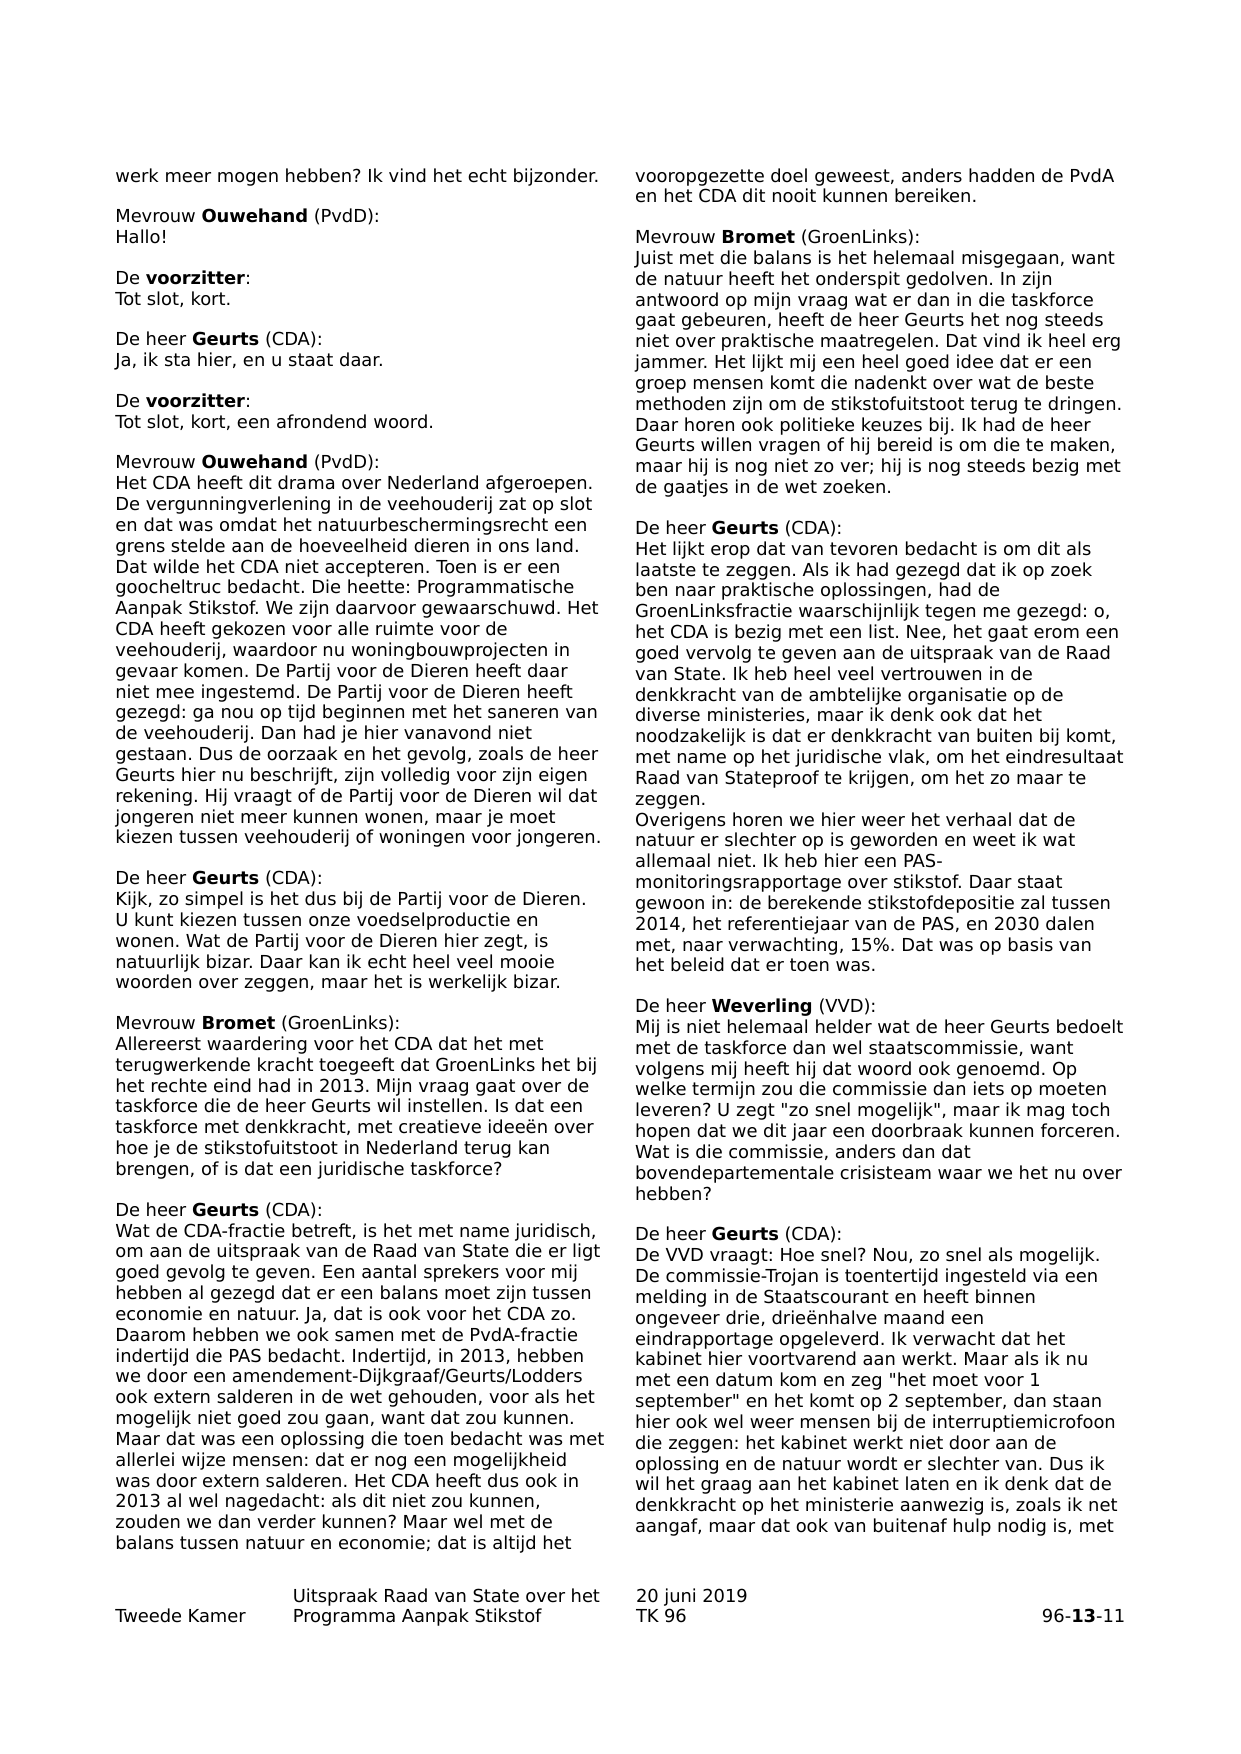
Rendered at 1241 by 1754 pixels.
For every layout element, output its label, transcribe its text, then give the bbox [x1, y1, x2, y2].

text Juist met die balans is het helemaal misgegaan, want de natuur heeft het onderspit gedolven. In zijn antwoord op mijn vraag wat er dan in die taskforce gaat gebeuren, heeft de heer Geurts het nog steeds niet over praktische maatregelen. Dat vind ik heel erg jammer. Het lijkt mij een heel goed idee dat er een groep mensen komt die nadenkt over wat de beste methoden zijn om de stikstofuitstoot terug te dringen. Daar horen ook politieke keuzes bij. Ik had de heer Geurts willen vragen of hij bereid is om die te maken, maar hij is nog niet zo ver; hij is nog steeds bezig met de gaatjes in de wet zoeken. [635, 248, 1125, 498]
text De heer Geurts (CDA): [635, 1224, 1125, 1245]
text Het lijkt erop dat van tevoren bedacht is om dit als laatste te zeggen. Als ik had gezegd dat ik op zoek ben naar praktische oplossingen, had de GroenLinksfractie waarschijnlijk tegen me gezegd: o, het CDA is bezig met een list. Nee, het gaat erom een goed vervolg te geven aan de uitspraak van de Raad van State. Ik heb heel veel vertrouwen in de denkkracht van de ambtelijke organisatie op de diverse ministeries, maar ik denk ook dat het noodzakelijk is dat er denkkracht van buiten bij komt, met name op het juridische vlak, om het eindresultaat Raad van Stateproof te krijgen, om het zo maar te zeggen. [635, 538, 1125, 809]
text De heer Weverling (VVD): [635, 996, 1125, 1017]
text De heer Geurts (CDA): [635, 518, 1125, 538]
text Overigens horen we hier weer het verhaal dat de natuur er slechter op is geworden en weet ik wat allemaal niet. Ik heb hier een PAS-monitoringsrapportage over stikstof. Daar staat gewoon in: de berekende stikstofdepositie zal tussen 2014, het referentiejaar van de PAS, en 2030 dalen met, naar verwachting, 15%. Dat was op basis van het beleid dat er toen was. [635, 809, 1125, 976]
text De heer Geurts (CDA): [115, 868, 605, 889]
text Mij is niet helemaal helder wat de heer Geurts bedoelt met de taskforce dan wel staatscommissie, want volgens mij heeft hij dat woord ook genoemd. Op welke termijn zou die commissie dan iets op moeten leveren? U zegt "zo snel mogelijk", maar ik mag toch hopen dat we dit jaar een doorbraak kunnen forceren. Wat is die commissie, anders dan dat bovendepartementale crisisteam waar we het nu over hebben? [635, 1017, 1125, 1204]
text vooropgezette doel geweest, anders hadden de PvdA en het CDA dit nooit kunnen bereiken. [635, 165, 1125, 207]
text Wat de CDA-fractie betreft, is het met name juridisch, om aan de uitspraak van de Raad van State die er ligt goed gevolg te geven. Een aantal sprekers voor mij hebben al gezegd dat er een balans moet zijn tussen economie en natuur. Ja, dat is ook voor het CDA zo. Daarom hebben we ook samen met de PvdA-fractie indertijd die PAS bedacht. Indertijd, in 2013, hebben we door een amendement-Dijkgraaf/Geurts/Lodders ook extern salderen in de wet gehouden, voor als het mogelijk niet goed zou gaan, want dat zou kunnen. Maar dat was een oplossing die toen bedacht was met allerlei wijze mensen: dat er nog een mogelijkheid was door extern salderen. Het CDA heeft dus ook in 2013 al wel nagedacht: als dit niet zou kunnen, zouden we dan verder kunnen? Maar wel met de balans tussen natuur en economie; dat is altijd het [115, 1220, 605, 1554]
text werk meer mogen hebben? Ik vind het echt bijzonder. [115, 165, 605, 186]
text De voorzitter: [115, 391, 605, 412]
text Kijk, zo simpel is het dus bij de Partij voor de Dieren. U kunt kiezen tussen onze voedselproductie en wonen. Wat de Partij voor de Dieren hier zegt, is natuurlijk bizar. Daar kan ik echt heel veel mooie woorden over zeggen, maar het is werkelijk bizar. [115, 889, 605, 993]
text De VVD vraagt: Hoe snel? Nou, zo snel als mogelijk. De commissie-Trojan is toentertijd ingesteld via een melding in de Staatscourant en heeft binnen ongeveer drie, drieënhalve maand een eindrapportage opgeleverd. Ik verwacht dat het kabinet hier voortvarend aan werkt. Maar als ik nu met een datum kom en zeg "het moet voor 1 september" en het komt op 2 september, dan staan hier ook wel weer mensen bij de interruptiemicrofoon die zeggen: het kabinet werkt niet door aan de oplossing en de natuur wordt er slechter van. Dus ik wil het graag aan het kabinet laten en ik denk dat de denkkracht op het ministerie aanwezig is, zoals ik net aangaf, maar dat ook van buitenaf hulp nodig is, met [635, 1245, 1125, 1537]
text Tot slot, kort. [115, 288, 605, 309]
text De voorzitter: [115, 268, 605, 288]
text Mevrouw Ouwehand (PvdD): [115, 206, 605, 227]
text Mevrouw Bromet (GroenLinks): [635, 227, 1125, 248]
text De heer Geurts (CDA): [115, 1199, 605, 1220]
text Mevrouw Bromet (GroenLinks): [115, 1013, 605, 1034]
text Hallo! [115, 227, 605, 248]
text Ja, ik sta hier, en u staat daar. [115, 350, 605, 371]
text Allereerst waardering voor het CDA dat het met terugwerkende kracht toegeeft dat GroenLinks het bij het rechte eind had in 2013. Mijn vraag gaat over de taskforce die de heer Geurts wil instellen. Is dat een taskforce met denkkracht, met creatieve ideeën over hoe je de stikstofuitstoot in Nederland terug kan brengen, of is dat een juridische taskforce? [115, 1034, 605, 1179]
text Tot slot, kort, een afrondend woord. [115, 412, 605, 432]
text Het CDA heeft dit drama over Nederland afgeroepen. De vergunningverlening in de veehouderij zat op slot en dat was omdat het natuurbeschermingsrecht een grens stelde aan de hoeveelheid dieren in ons land. Dat wilde het CDA niet accepteren. Toen is er een goocheltruc bedacht. Die heette: Programmatische Aanpak Stikstof. We zijn daarvoor gewaarschuwd. Het CDA heeft gekozen voor alle ruimte voor de veehouderij, waardoor nu woningbouwprojecten in gevaar komen. De Partij voor de Dieren heeft daar niet mee ingestemd. De Partij voor de Dieren heeft gezegd: ga nou op tijd beginnen met het saneren van de veehouderij. Dan had je hier vanavond niet gestaan. Dus de oorzaak en het gevolg, zoals de heer Geurts hier nu beschrijft, zijn volledig voor zijn eigen rekening. Hij vraagt of de Partij voor de Dieren wil dat jongeren niet meer kunnen wonen, maar je moet kiezen tussen veehouderij of woningen voor jongeren. [115, 473, 605, 848]
text De heer Geurts (CDA): [115, 329, 605, 350]
text Mevrouw Ouwehand (PvdD): [115, 452, 605, 473]
